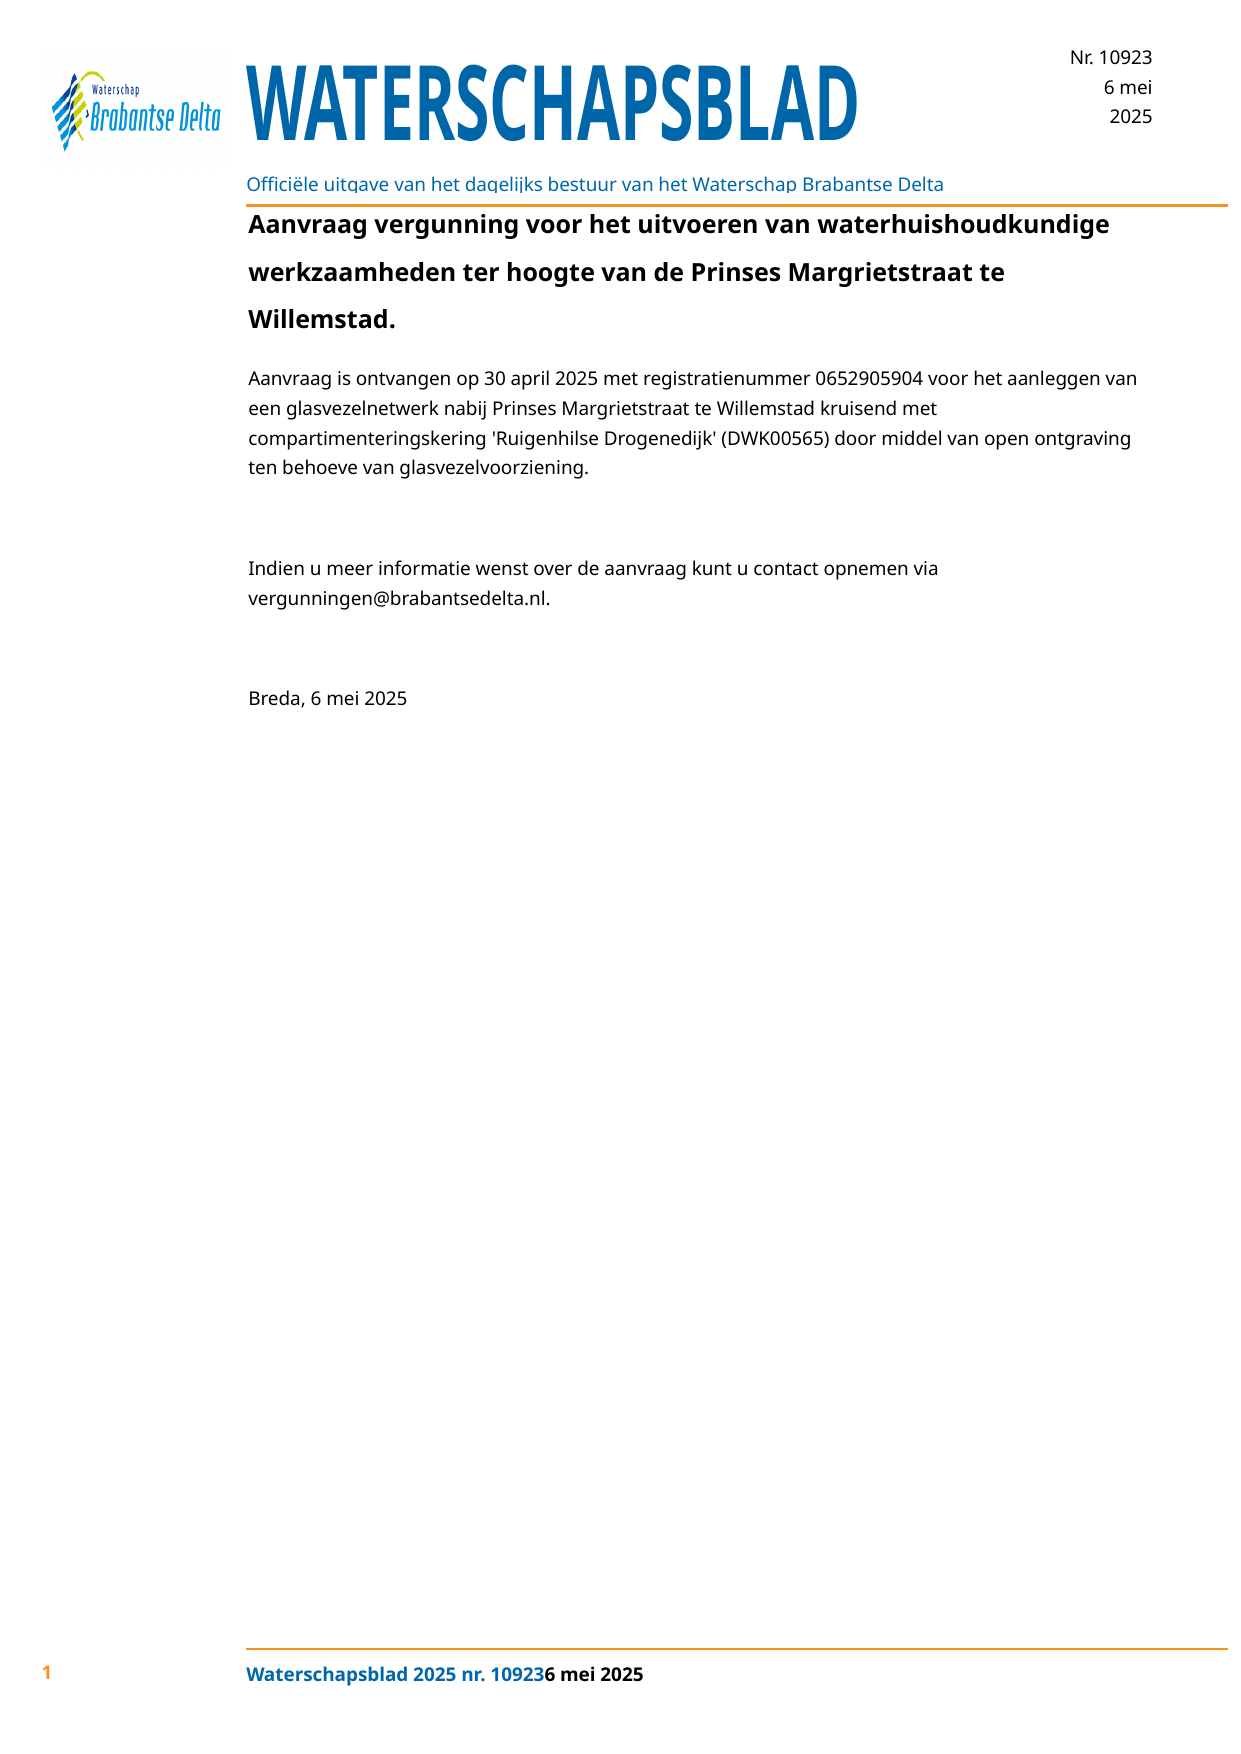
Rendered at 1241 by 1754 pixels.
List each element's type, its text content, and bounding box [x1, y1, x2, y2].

text Breda, 6 mei 2025 [248, 686, 1152, 711]
picture [41, 47, 231, 172]
text Indien u meer informatie wenst over de aanvraag kunt u contact opnemen via vergunningen@brabantsedelta.nl. [248, 555, 1152, 610]
text Aanvraag vergunning voor het uitvoeren van waterhuishoudkundige werkzaamheden ter hoogte van de Prinses Margrietstraat te Willemstad. [248, 207, 1152, 336]
text Aanvraag is ontvangen op 30 april 2025 met registratienummer 0652905904 voor het aanleggen van een glasvezelnetwerk nabij Prinses Margrietstraat te Willemstad kruisend met compartimenteringskering 'Ruigenhilse Drogenedijk' (DWK00565) door middel van open ontgraving ten behoeve van glasvezelvoorziening. [248, 366, 1152, 480]
